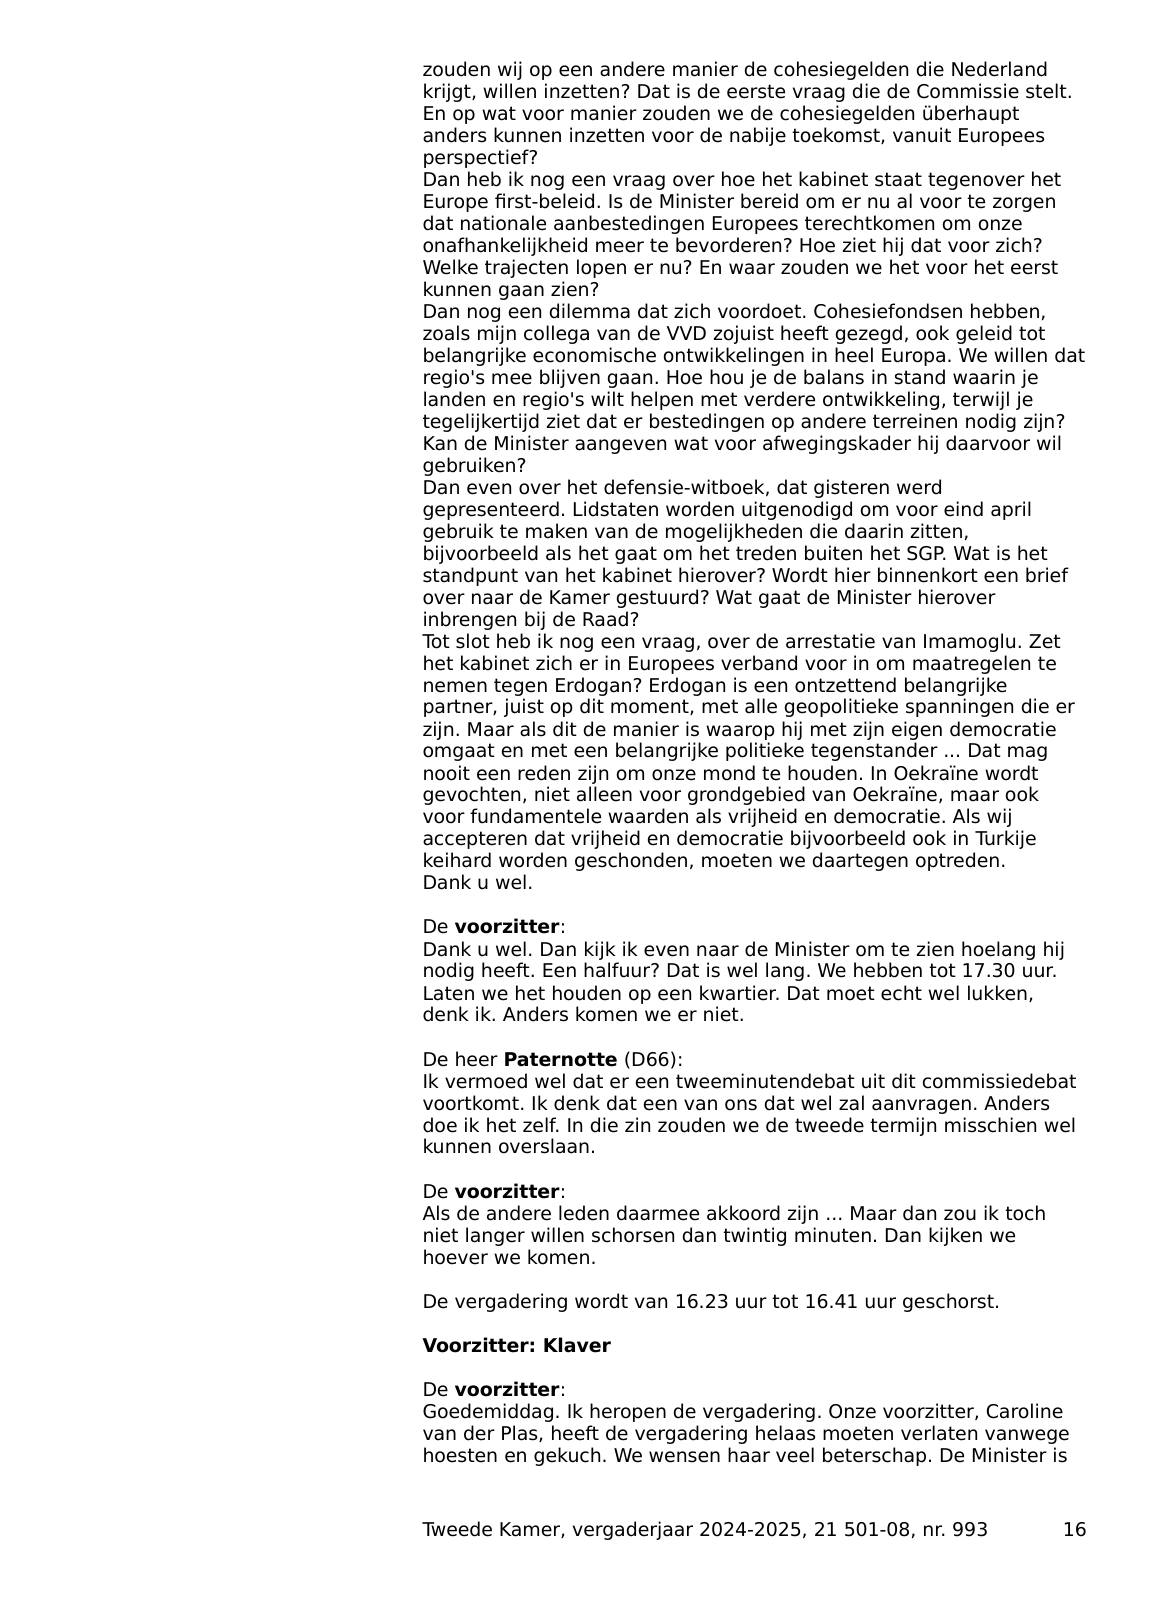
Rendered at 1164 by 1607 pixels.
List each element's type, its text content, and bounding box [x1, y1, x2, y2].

text De voorzitter: [422, 1379, 1087, 1401]
text Dank u wel. Dan kijk ik even naar de Minister om te zien hoelang hij nodig heeft. Een halfuur? Dat is wel lang. We hebben tot 17.30 uur. Laten we het houden op een kwartier. Dat moet echt wel lukken, denk ik. Anders komen we er niet. [422, 938, 1087, 1026]
text Dan nog een dilemma dat zich voordoet. Cohesiefondsen hebben, zoals mijn collega van de VVD zojuist heeft gezegd, ook geleid tot belangrijke economische ontwikkelingen in heel Europa. We willen dat regio's mee blijven gaan. Hoe hou je de balans in stand waarin je landen en regio's wilt helpen met verdere ontwikkeling, terwijl je tegelijkertijd ziet dat er bestedingen op andere terreinen nodig zijn? Kan de Minister aangeven wat voor afwegingskader hij daarvoor wil gebruiken? [422, 301, 1087, 477]
text Dank u wel. [422, 872, 1087, 894]
text De voorzitter: [422, 916, 1087, 938]
text zouden wij op een andere manier de cohesiegelden die Nederland krijgt, willen inzetten? Dat is de eerste vraag die de Commissie stelt. En op wat voor manier zouden we de cohesiegelden überhaupt anders kunnen inzetten voor de nabije toekomst, vanuit Europees perspectief? [422, 59, 1087, 169]
text Goedemiddag. Ik heropen de vergadering. Onze voorzitter, Caroline van der Plas, heeft de vergadering helaas moeten verlaten vanwege hoesten en gekuch. We wensen haar veel beterschap. De Minister is [422, 1401, 1087, 1467]
text Dan heb ik nog een vraag over hoe het kabinet staat tegenover het Europe first-beleid. Is de Minister bereid om er nu al voor te zorgen dat nationale aanbestedingen Europees terechtkomen om onze onafhankelijkheid meer te bevorderen? Hoe ziet hij dat voor zich? Welke trajecten lopen er nu? En waar zouden we het voor het eerst kunnen gaan zien? [422, 169, 1087, 301]
text Dan even over het defensie-witboek, dat gisteren werd gepresenteerd. Lidstaten worden uitgenodigd om voor eind april gebruik te maken van de mogelijkheden die daarin zitten, bijvoorbeeld als het gaat om het treden buiten het SGP. Wat is het standpunt van het kabinet hierover? Wordt hier binnenkort een brief over naar de Kamer gestuurd? Wat gaat de Minister hierover inbrengen bij de Raad? [422, 477, 1087, 631]
subtitle Voorzitter: Klaver [422, 1335, 1087, 1357]
text Tot slot heb ik nog een vraag, over de arrestatie van Imamoglu. Zet het kabinet zich er in Europees verband voor in om maatregelen te nemen tegen Erdogan? Erdogan is een ontzettend belangrijke partner, juist op dit moment, met alle geopolitieke spanningen die er zijn. Maar als dit de manier is waarop hij met zijn eigen democratie omgaat en met een belangrijke politieke tegenstander ... Dat mag nooit een reden zijn om onze mond te houden. In Oekraïne wordt gevochten, niet alleen voor grondgebied van Oekraïne, maar ook voor fundamentele waarden als vrijheid en democratie. Als wij accepteren dat vrijheid en democratie bijvoorbeeld ook in Turkije keihard worden geschonden, moeten we daartegen optreden. [422, 631, 1087, 872]
text De heer Paternotte (D66): [422, 1048, 1087, 1071]
text Ik vermoed wel dat er een tweeminutendebat uit dit commissiedebat voortkomt. Ik denk dat een van ons dat wel zal aanvragen. Anders doe ik het zelf. In die zin zouden we de tweede termijn misschien wel kunnen overslaan. [422, 1071, 1087, 1158]
text De vergadering wordt van 16.23 uur tot 16.41 uur geschorst. [422, 1291, 1087, 1313]
text Als de andere leden daarmee akkoord zijn ... Maar dan zou ik toch niet langer willen schorsen dan twintig minuten. Dan kijken we hoever we komen. [422, 1203, 1087, 1268]
text De voorzitter: [422, 1181, 1087, 1203]
